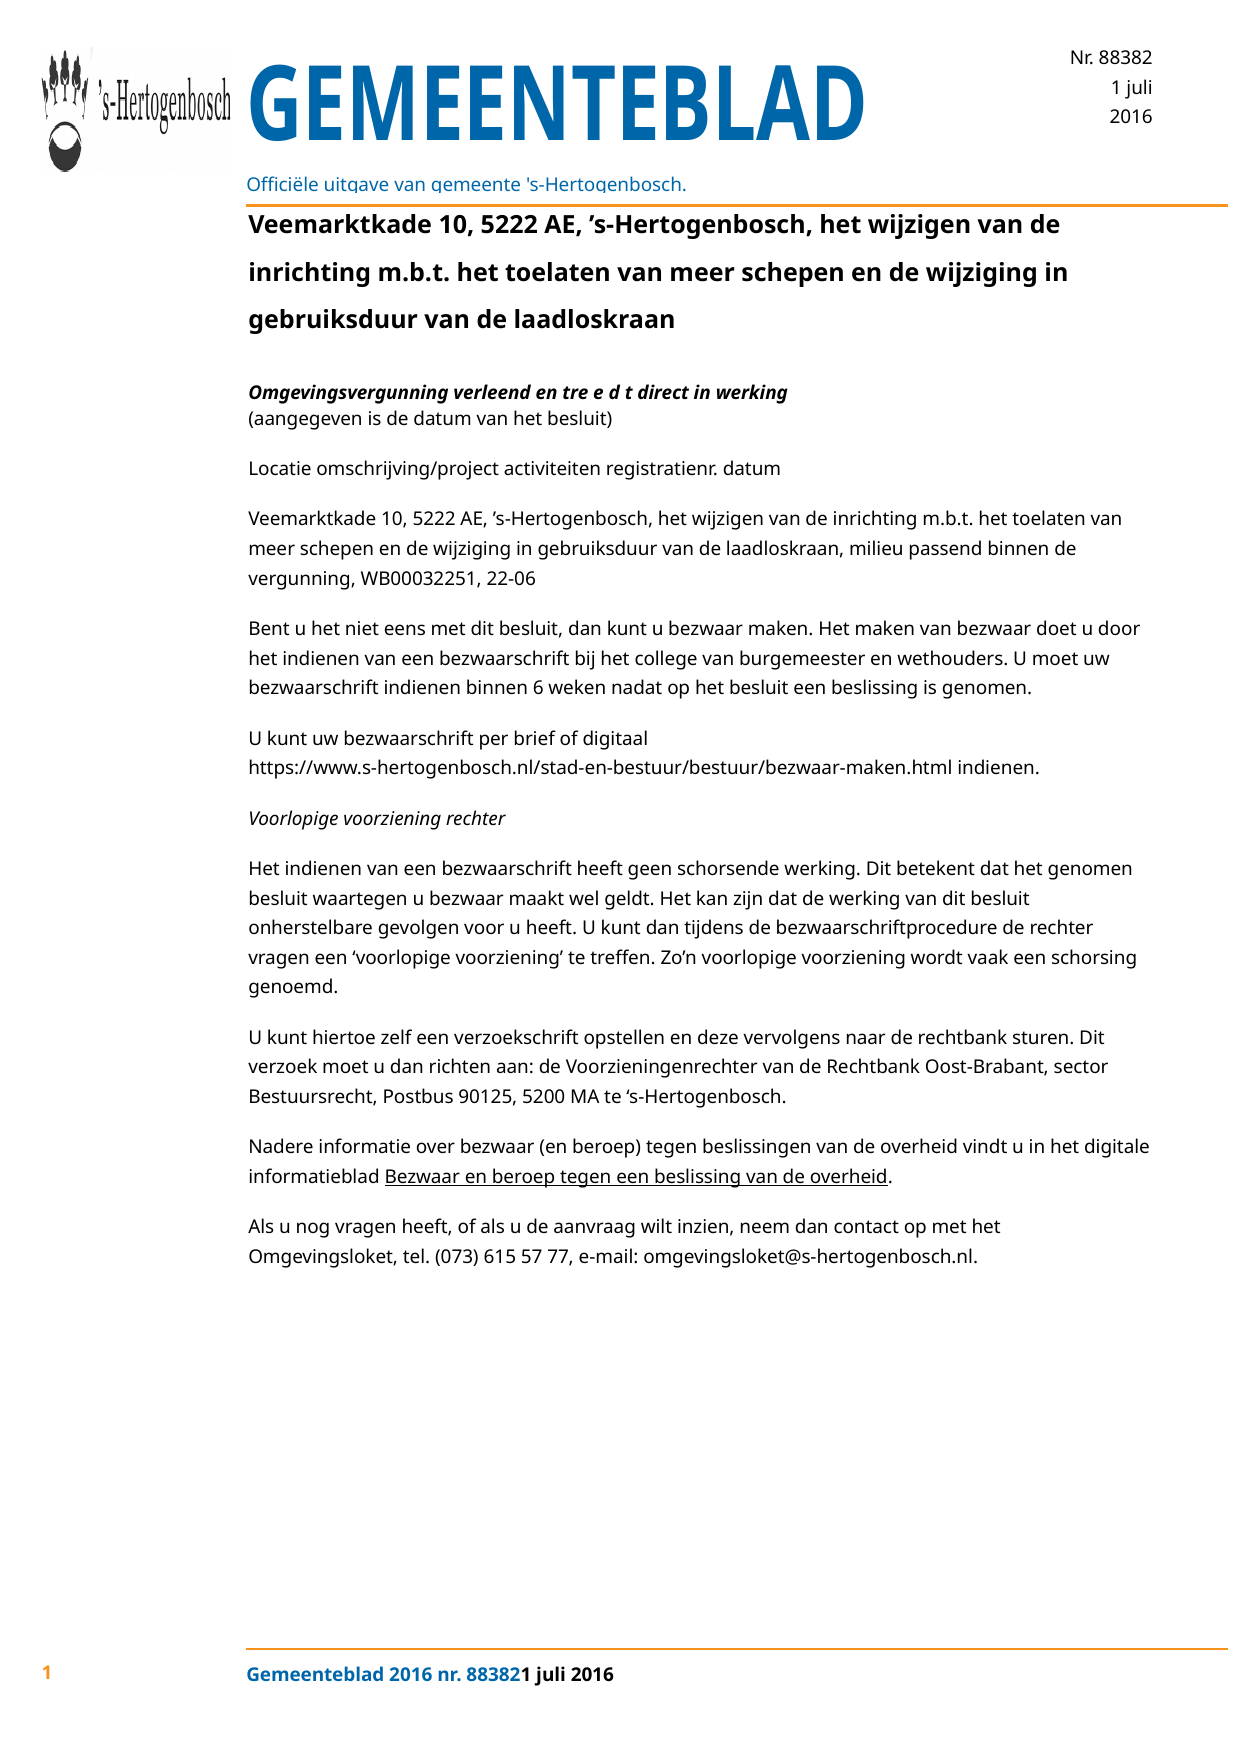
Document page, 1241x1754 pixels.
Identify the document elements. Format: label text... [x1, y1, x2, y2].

text Voorlopige voorziening rechter [248, 805, 1152, 831]
text Omgevingsvergunning verleend en tre e d t direct in werking [248, 379, 1152, 405]
text Het indienen van een bezwaarschrift heeft geen schorsende werking. Dit betekent dat het genomen besluit waartegen u bezwaar maakt wel geldt. Het kan zijn dat de werking van dit besluit onherstelbare gevolgen voor u heeft. U kunt dan tijdens de bezwaarschriftprocedure de rechter vragen een ‘voorlopige voorziening’ te treffen. Zo’n voorlopige voorziening wordt vaak een schorsing genoemd. [248, 855, 1152, 999]
text Nadere informatie over bezwaar (en beroep) tegen beslissingen van de overheid vindt u in het digitale informatieblad Bezwaar en beroep tegen een beslissing van de overheid. [248, 1133, 1152, 1189]
text Als u nog vragen heeft, of als u de aanvraag wilt inzien, neem dan contact op met het Omgevingsloket, tel. (073) 615 57 77, e-mail: omgevingsloket@s-hertogenbosch.nl. [248, 1213, 1152, 1269]
text Locatie omschrijving/project activiteiten registratienr. datum [248, 455, 1152, 481]
picture [41, 47, 231, 172]
text Veemarktkade 10, 5222 AE, ’s-Hertogenbosch, het wijzigen van de inrichting m.b.t. het toelaten van meer schepen en de wijziging in gebruiksduur van de laadloskraan, milieu passend binnen de vergunning, WB00032251, 22-06 [248, 506, 1152, 591]
text Bent u het niet eens met dit besluit, dan kunt u bezwaar maken. Het maken van bezwaar doet u door het indienen van een bezwaarschrift bij het college van burgemeester en wethouders. U moet uw bezwaarschrift indienen binnen 6 weken nadat op het besluit een beslissing is genomen. [248, 615, 1152, 700]
text Veemarktkade 10, 5222 AE, ’s-Hertogenbosch, het wijzigen van de inrichting m.b.t. het toelaten van meer schepen en de wijziging in gebruiksduur van de laadloskraan [248, 207, 1152, 336]
text (aangegeven is de datum van het besluit) [248, 405, 1152, 431]
text U kunt uw bezwaarschrift per brief of digitaal https://www.s-hertogenbosch.nl/stad-en-bestuur/bestuur/bezwaar-maken.html indienen. [248, 725, 1152, 780]
text U kunt hiertoe zelf een verzoekschrift opstellen en deze vervolgens naar de rechtbank sturen. Dit verzoek moet u dan richten aan: de Voorzieningenrechter van de Rechtbank Oost-Brabant, sector Bestuursrecht, Postbus 90125, 5200 MA te ‘s-Hertogenbosch. [248, 1024, 1152, 1109]
